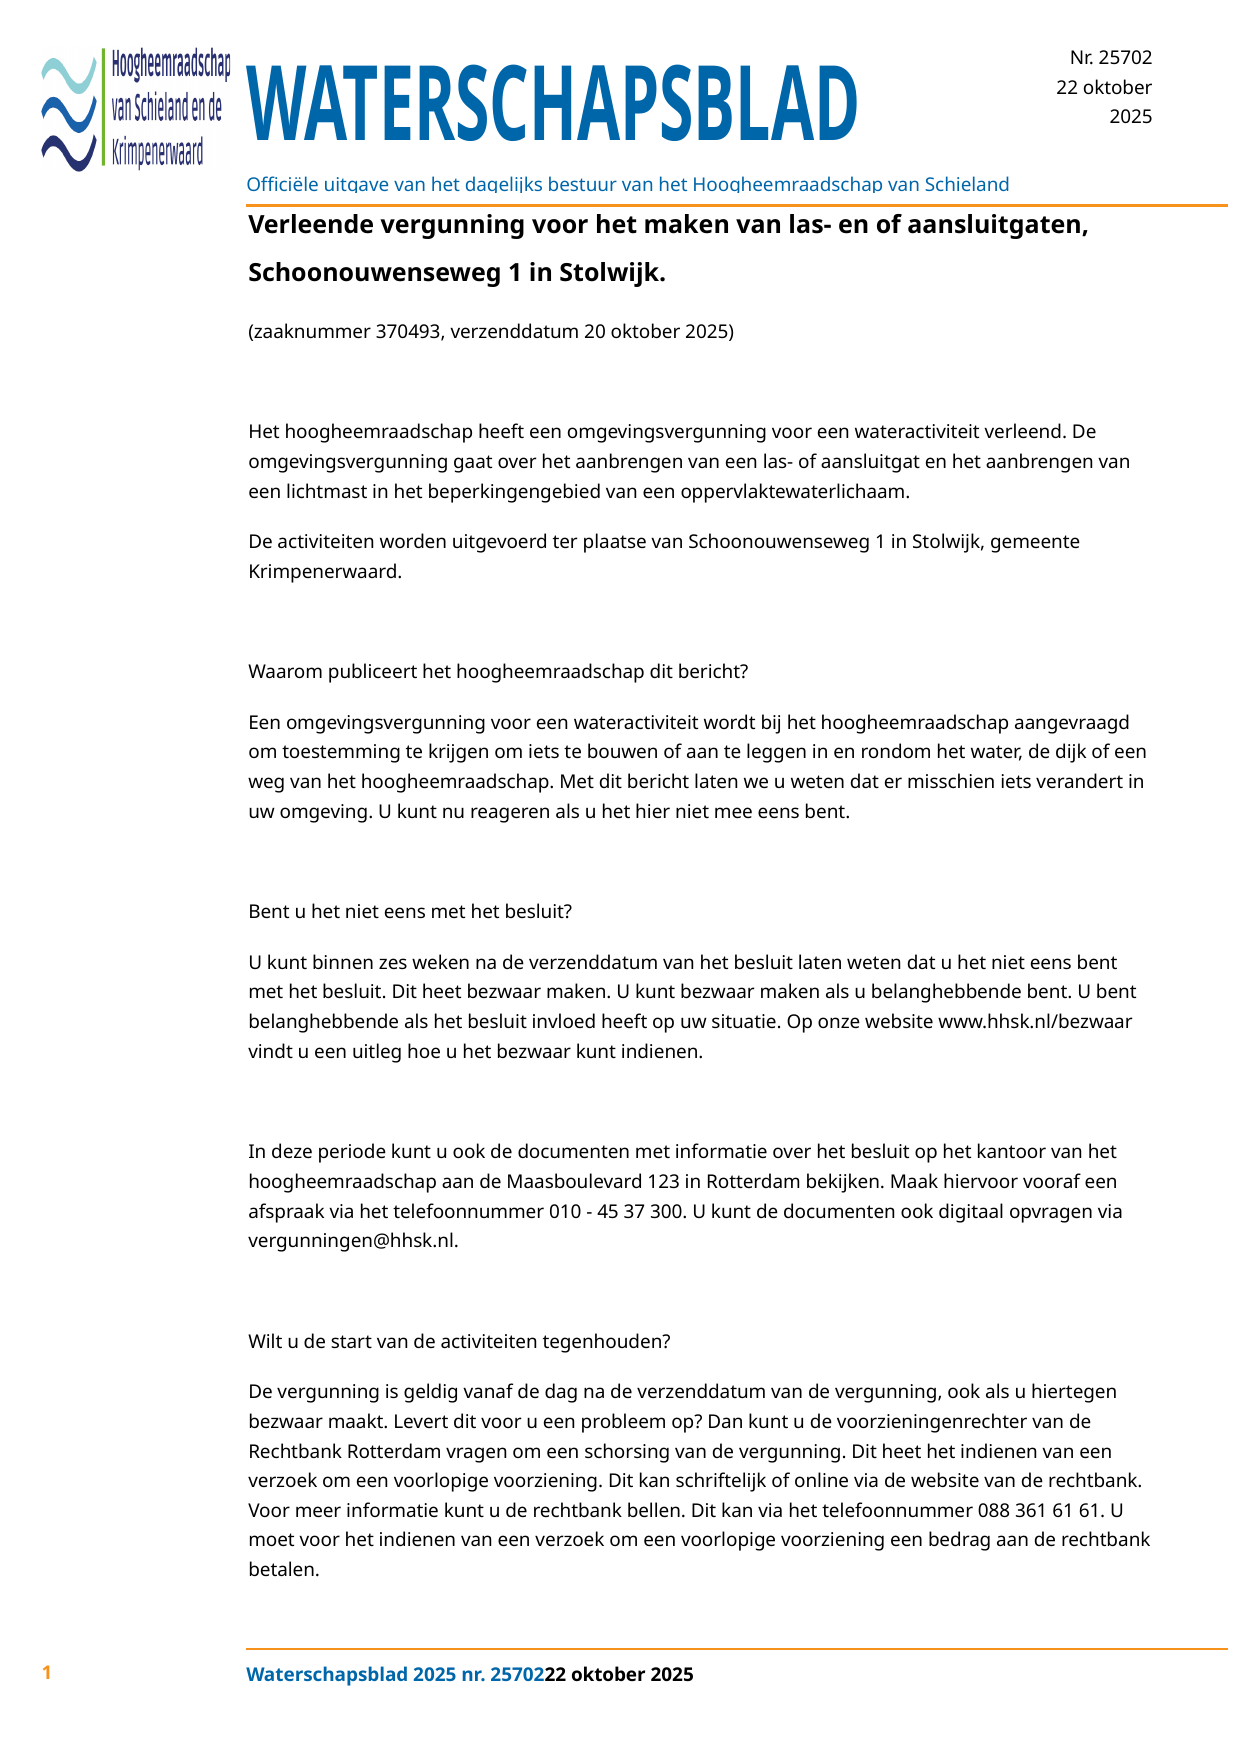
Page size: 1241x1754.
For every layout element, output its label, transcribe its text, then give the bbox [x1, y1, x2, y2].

text In deze periode kunt u ook de documenten met informatie over het besluit op het kantoor van het hoogheemraadschap aan de Maasboulevard 123 in Rotterdam bekijken. Maak hiervoor vooraf een afspraak via het telefoonnummer 010 - 45 37 300. U kunt de documenten ook digitaal opvragen via vergunningen@hhsk.nl. [248, 1139, 1152, 1253]
text (zaaknummer 370493, verzenddatum 20 oktober 2025) [248, 318, 1152, 344]
text Wilt u de start van de activiteiten tegenhouden? [248, 1328, 1152, 1354]
text De activiteiten worden uitgevoerd ter plaatse van Schoonouwenseweg 1 in Stolwijk, gemeente Krimpenerwaard. [248, 528, 1152, 584]
picture [41, 47, 231, 172]
text Een omgevingsvergunning voor een wateractiviteit wordt bij het hoogheemraadschap aangevraagd om toestemming te krijgen om iets te bouwen of aan te leggen in en rondom het water, de dijk of een weg van het hoogheemraadschap. Met dit bericht laten we u weten dat er misschien iets verandert in uw omgeving. U kunt nu reageren als u het hier niet mee eens bent. [248, 709, 1152, 824]
text Het hoogheemraadschap heeft een omgevingsvergunning voor een wateractiviteit verleend. De omgevingsvergunning gaat over het aanbrengen van een las- of aansluitgat en het aanbrengen van een lichtmast in het beperkingengebied van een oppervlaktewaterlichaam. [248, 419, 1152, 504]
text Verleende vergunning voor het maken van las- en of aansluitgaten, Schoonouwenseweg 1 in Stolwijk. [248, 207, 1152, 288]
text De vergunning is geldig vanaf de dag na de verzenddatum van de vergunning, ook als u hiertegen bezwaar maakt. Levert dit voor u een probleem op? Dan kunt u de voorzieningenrechter van de Rechtbank Rotterdam vragen om een schorsing van de vergunning. Dit heet het indienen van een verzoek om een voorlopige voorziening. Dit kan schriftelijk of online via de website van de rechtbank. Voor meer informatie kunt u de rechtbank bellen. Dit kan via het telefoonnummer 088 361 61 61. U moet voor het indienen van een verzoek om een voorlopige voorziening een bedrag aan de rechtbank betalen. [248, 1379, 1152, 1582]
text Waarom publiceert het hoogheemraadschap dit bericht? [248, 659, 1152, 684]
text U kunt binnen zes weken na de verzenddatum van het besluit laten weten dat u het niet eens bent met het besluit. Dit heet bezwaar maken. U kunt bezwaar maken als u belanghebbende bent. U bent belanghebbende als het besluit invloed heeft op uw situatie. Op onze website www.hhsk.nl/bezwaar vindt u een uitleg hoe u het bezwaar kunt indienen. [248, 949, 1152, 1064]
text Bent u het niet eens met het besluit? [248, 899, 1152, 924]
